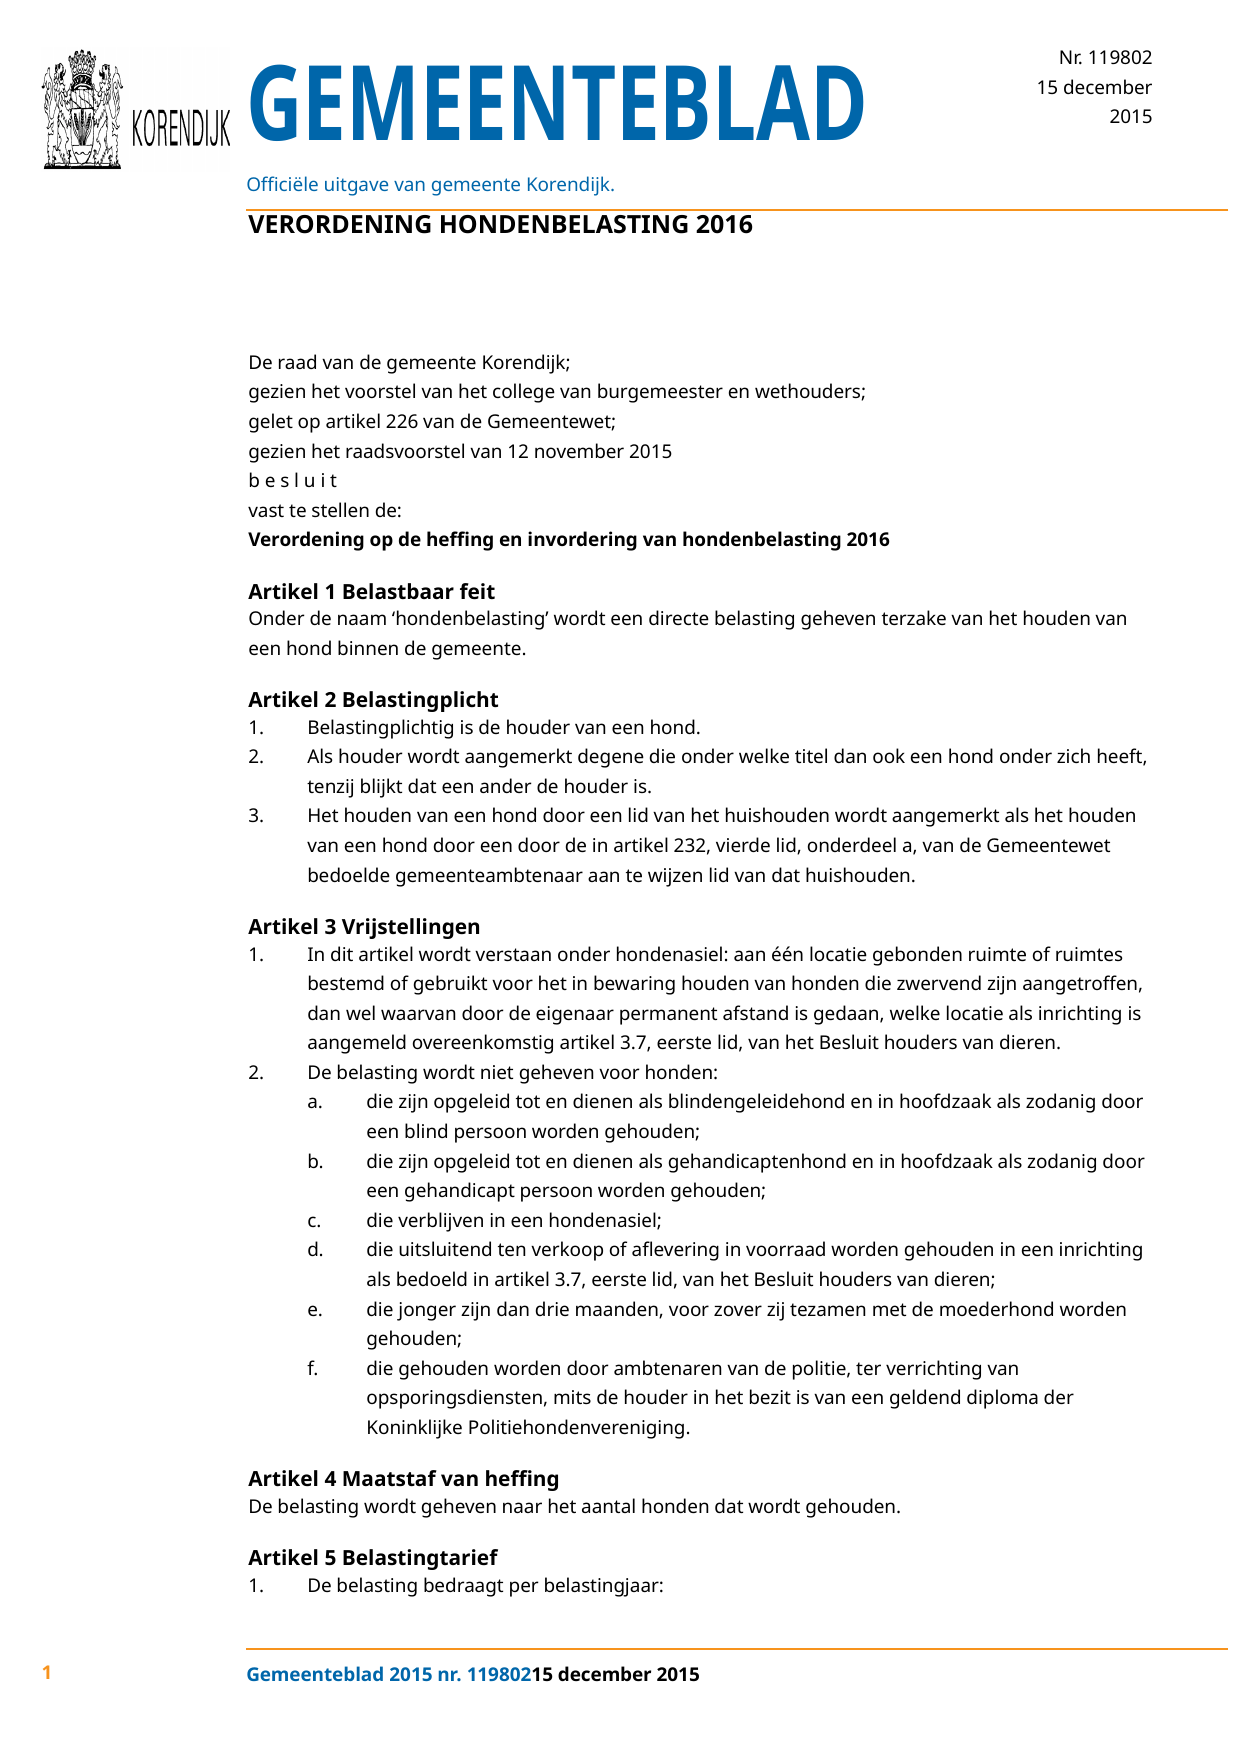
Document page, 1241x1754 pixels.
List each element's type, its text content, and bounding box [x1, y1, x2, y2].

text gezien het voorstel van het college van burgemeester en wethouders; [248, 379, 1152, 404]
list die zijn opgeleid tot en dienen als gehandicaptenhond en in hoofdzaak als zodanig door een gehandicapt persoon worden gehouden; [307, 1148, 1152, 1203]
list die verblijven in een hondenasiel; [307, 1207, 1152, 1233]
text vast te stellen de: [248, 497, 1152, 523]
list Als houder wordt aangemerkt degene die onder welke titel dan ook een hond onder zich heeft, tenzij blijkt dat een ander de houder is. [248, 743, 1152, 799]
list De belasting bedraagt per belastingjaar: [248, 1572, 1152, 1597]
text Artikel 3 Vrijstellingen [248, 912, 1152, 941]
list die jonger zijn dan drie maanden, voor zover zij tezamen met de moederhond worden gehouden; [307, 1296, 1152, 1351]
text Onder de naam ‘hondenbelasting’ wordt een directe belasting geheven terzake van het houden van een hond binnen de gemeente. [248, 606, 1152, 661]
text Artikel 1 Belastbaar feit [248, 577, 1152, 606]
picture [41, 47, 231, 172]
list die zijn opgeleid tot en dienen als blindengeleidehond en in hoofdzaak als zodanig door een blind persoon worden gehouden; [307, 1089, 1152, 1144]
list die uitsluitend ten verkoop of aflevering in voorraad worden gehouden in een inrichting als bedoeld in artikel 3.7, eerste lid, van het Besluit houders van dieren; [307, 1237, 1152, 1292]
list De belasting wordt niet geheven voor honden: [248, 1059, 1152, 1085]
text VERORDENING HONDENBELASTING 2016 [248, 211, 1152, 241]
list die gehouden worden door ambtenaren van de politie, ter verrichting van opsporingsdiensten, mits de houder in het bezit is van een geldend diploma der Koninklijke Politiehondenvereniging. [307, 1355, 1152, 1440]
text Artikel 4 Maatstaf van heffing [248, 1464, 1152, 1493]
text De belasting wordt geheven naar het aantal honden dat wordt gehouden. [248, 1493, 1152, 1519]
text Artikel 2 Belastingplicht [248, 686, 1152, 714]
list In dit artikel wordt verstaan onder hondenasiel: aan één locatie gebonden ruimte of ruimtes bestemd of gebruikt voor het in bewaring houden van honden die zwervend zijn aangetroffen, dan wel waarvan door de eigenaar permanent afstand is gedaan, welke locatie als inrichting is aangemeld overeenkomstig artikel 3.7, eerste lid, van het Besluit houders van dieren. [248, 941, 1152, 1055]
text Verordening op de heffing en invordering van hondenbelasting 2016 [248, 527, 1152, 552]
text Artikel 5 Belastingtarief [248, 1543, 1152, 1572]
list Belastingplichtig is de houder van een hond. [248, 714, 1152, 740]
text b e s l u i t [248, 467, 1152, 493]
text gezien het raadsvoorstel van 12 november 2015 [248, 438, 1152, 464]
list Het houden van een hond door een lid van het huishouden wordt aangemerkt als het houden van een hond door een door de in artikel 232, vierde lid, onderdeel a, van de Gemeentewet bedoelde gemeenteambtenaar aan te wijzen lid van dat huishouden. [248, 803, 1152, 888]
text gelet op artikel 226 van de Gemeentewet; [248, 408, 1152, 434]
text De raad van de gemeente Korendijk; [248, 349, 1152, 375]
